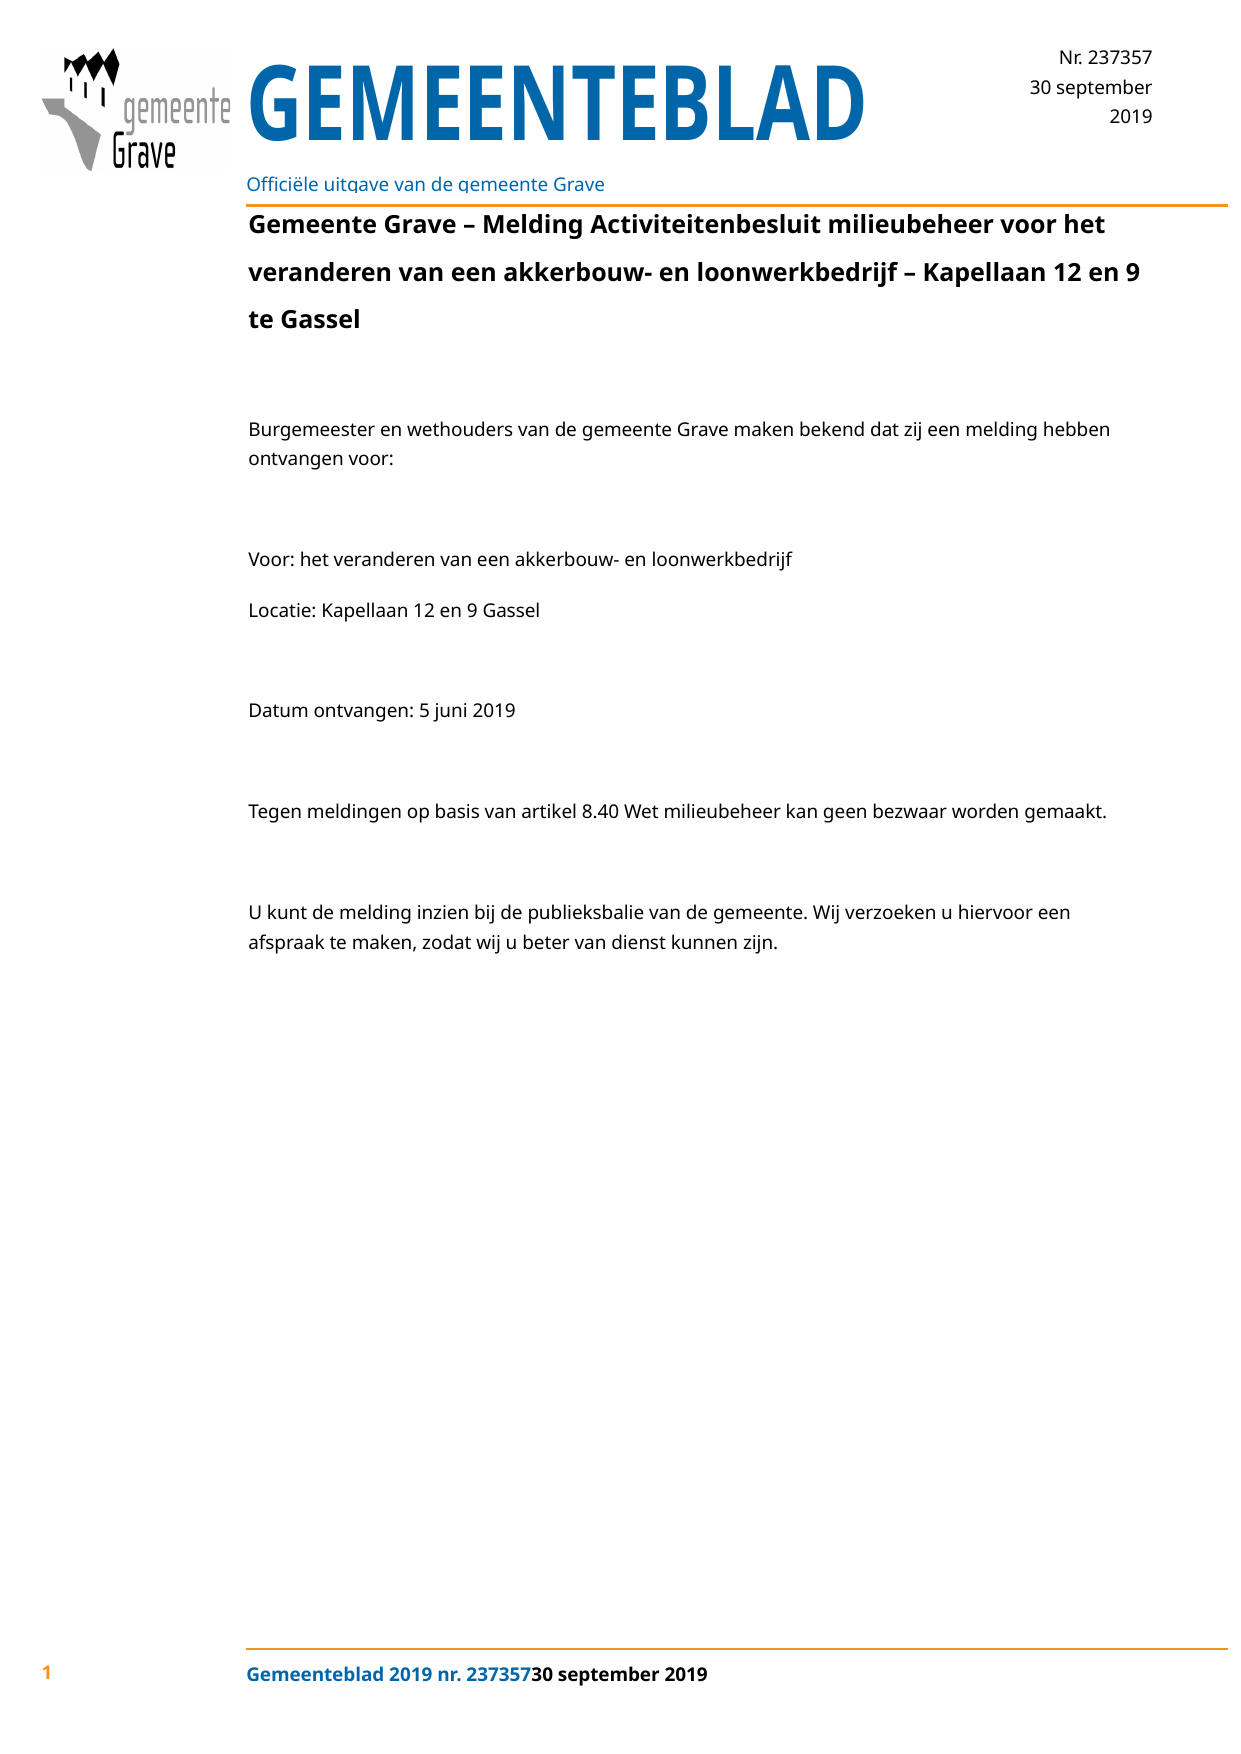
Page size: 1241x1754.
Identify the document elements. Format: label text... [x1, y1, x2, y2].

text Voor: het veranderen van een akkerbouw- en loonwerkbedrijf [248, 546, 1152, 572]
text Gemeente Grave – Melding Activiteitenbesluit milieubeheer voor het veranderen van een akkerbouw- en loonwerkbedrijf – Kapellaan 12 en 9 te Gassel [248, 207, 1152, 336]
picture [41, 47, 231, 172]
text Tegen meldingen op basis van artikel 8.40 Wet milieubeheer kan geen bezwaar worden gemaakt. [248, 798, 1152, 824]
text U kunt de melding inzien bij de publieksbalie van de gemeente. Wij verzoeken u hiervoor een afspraak te maken, zodat wij u beter van dienst kunnen zijn. [248, 899, 1152, 954]
text Datum ontvangen: 5 juni 2019 [248, 698, 1152, 723]
text Locatie: Kapellaan 12 en 9 Gassel [248, 597, 1152, 622]
text Burgemeester en wethouders van de gemeente Grave maken bekend dat zij een melding hebben ontvangen voor: [248, 416, 1152, 471]
